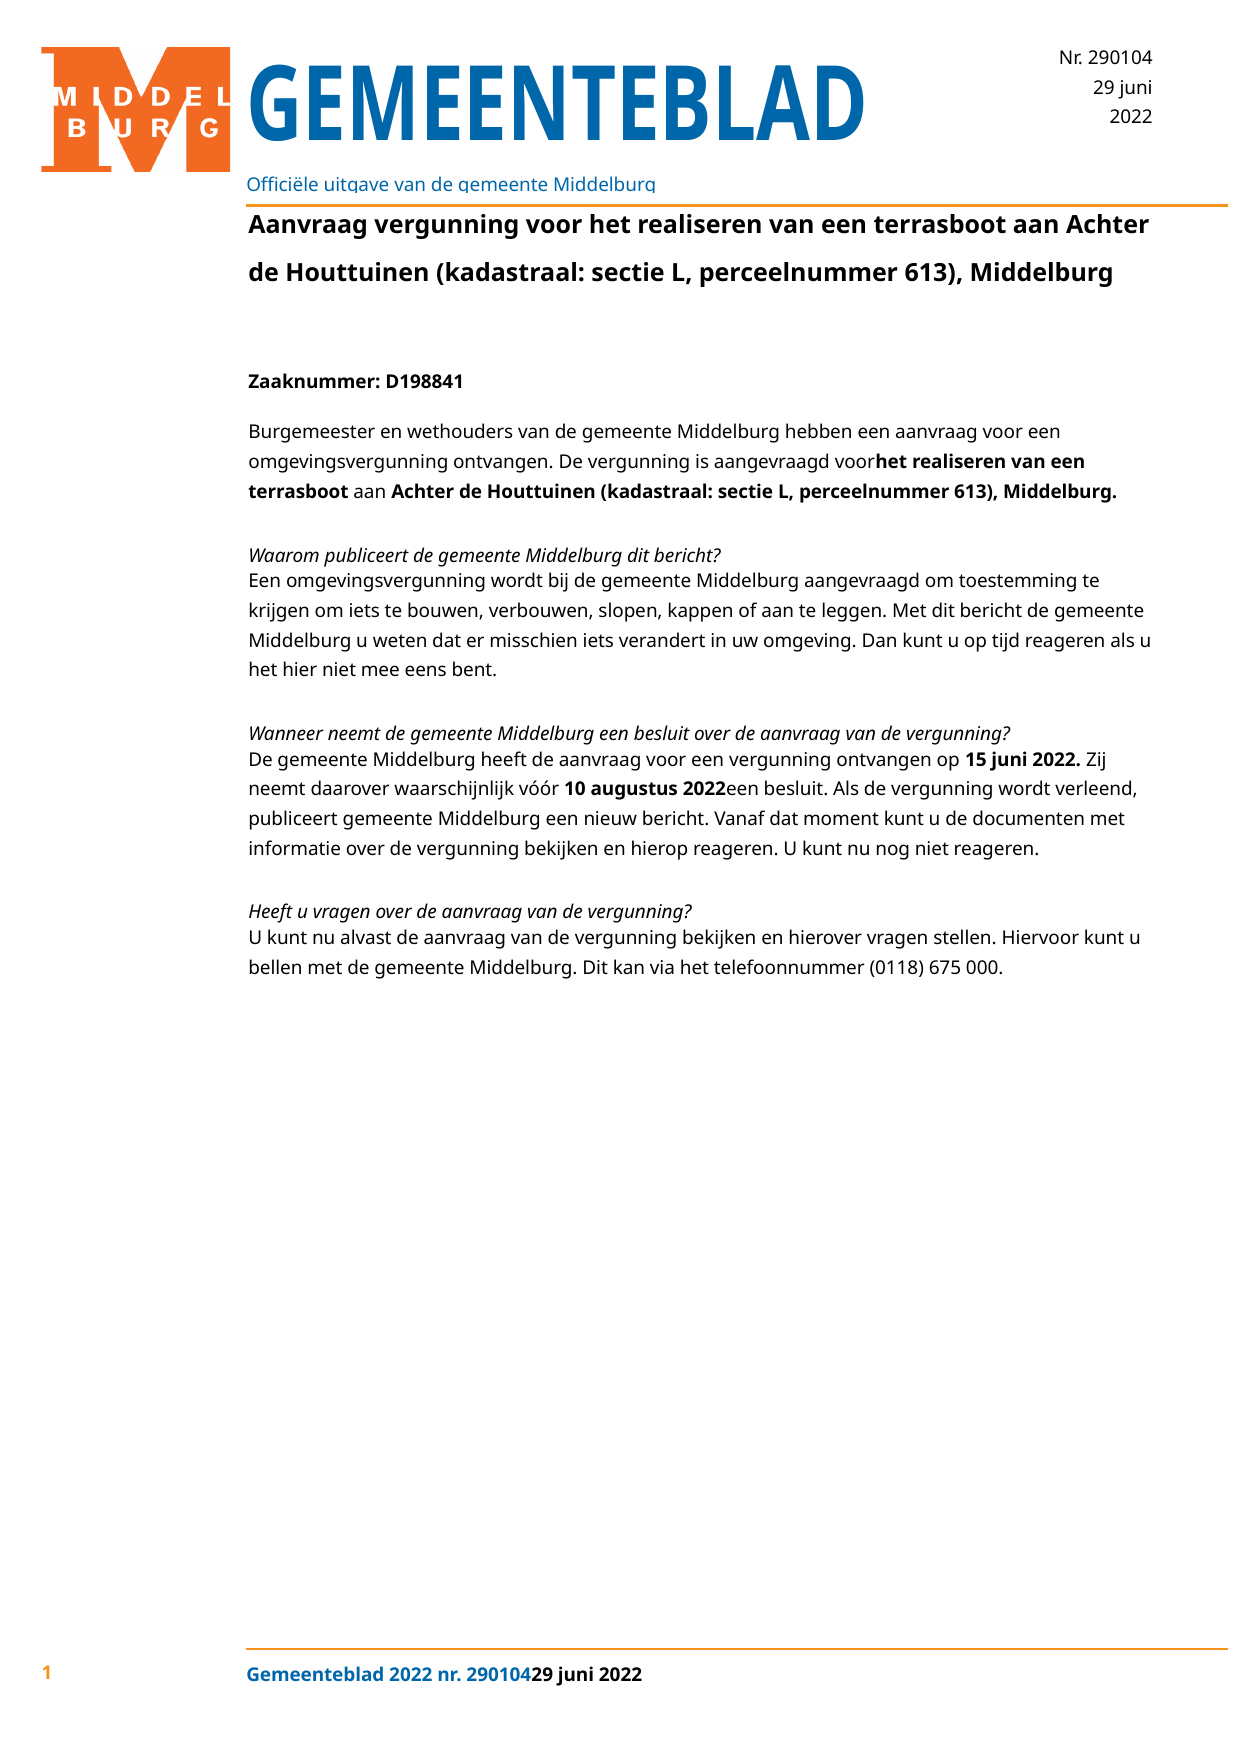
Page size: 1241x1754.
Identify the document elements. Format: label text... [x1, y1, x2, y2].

text Wanneer neemt de gemeente Middelburg een besluit over de aanvraag van de vergunning? [248, 720, 1152, 746]
text U kunt nu alvast de aanvraag van de vergunning bekijken en hierover vragen stellen. Hiervoor kunt u bellen met de gemeente Middelburg. Dit kan via het telefoonnummer (0118) 675 000. [248, 924, 1152, 980]
text Burgemeester en wethouders van de gemeente Middelburg hebben een aanvraag voor een omgevingsvergunning ontvangen. De vergunning is aangevraagd voorhet realiseren van een terrasboot aan Achter de Houttuinen (kadastraal: sectie L, perceelnummer 613), Middelburg. [248, 419, 1152, 504]
picture [41, 47, 231, 172]
text Aanvraag vergunning voor het realiseren van een terrasboot aan Achter de Houttuinen (kadastraal: sectie L, perceelnummer 613), Middelburg [248, 207, 1152, 288]
text De gemeente Middelburg heeft de aanvraag voor een vergunning ontvangen op 15 juni 2022. Zij neemt daarover waarschijnlijk vóór 10 augustus 2022een besluit. Als de vergunning wordt verleend, publiceert gemeente Middelburg een nieuw bericht. Vanaf dat moment kunt u de documenten met informatie over de vergunning bekijken en hierop reageren. U kunt nu nog niet reageren. [248, 746, 1152, 861]
text Een omgevingsvergunning wordt bij de gemeente Middelburg aangevraagd om toestemming te krijgen om iets te bouwen, verbouwen, slopen, kappen of aan te leggen. Met dit bericht de gemeente Middelburg u weten dat er misschien iets verandert in uw omgeving. Dan kunt u op tijd reageren als u het hier niet mee eens bent. [248, 568, 1152, 682]
text Zaaknummer: D198841 [248, 368, 1152, 394]
text Heeft u vragen over de aanvraag van de vergunning? [248, 899, 1152, 924]
text Waarom publiceert de gemeente Middelburg dit bericht? [248, 542, 1152, 568]
